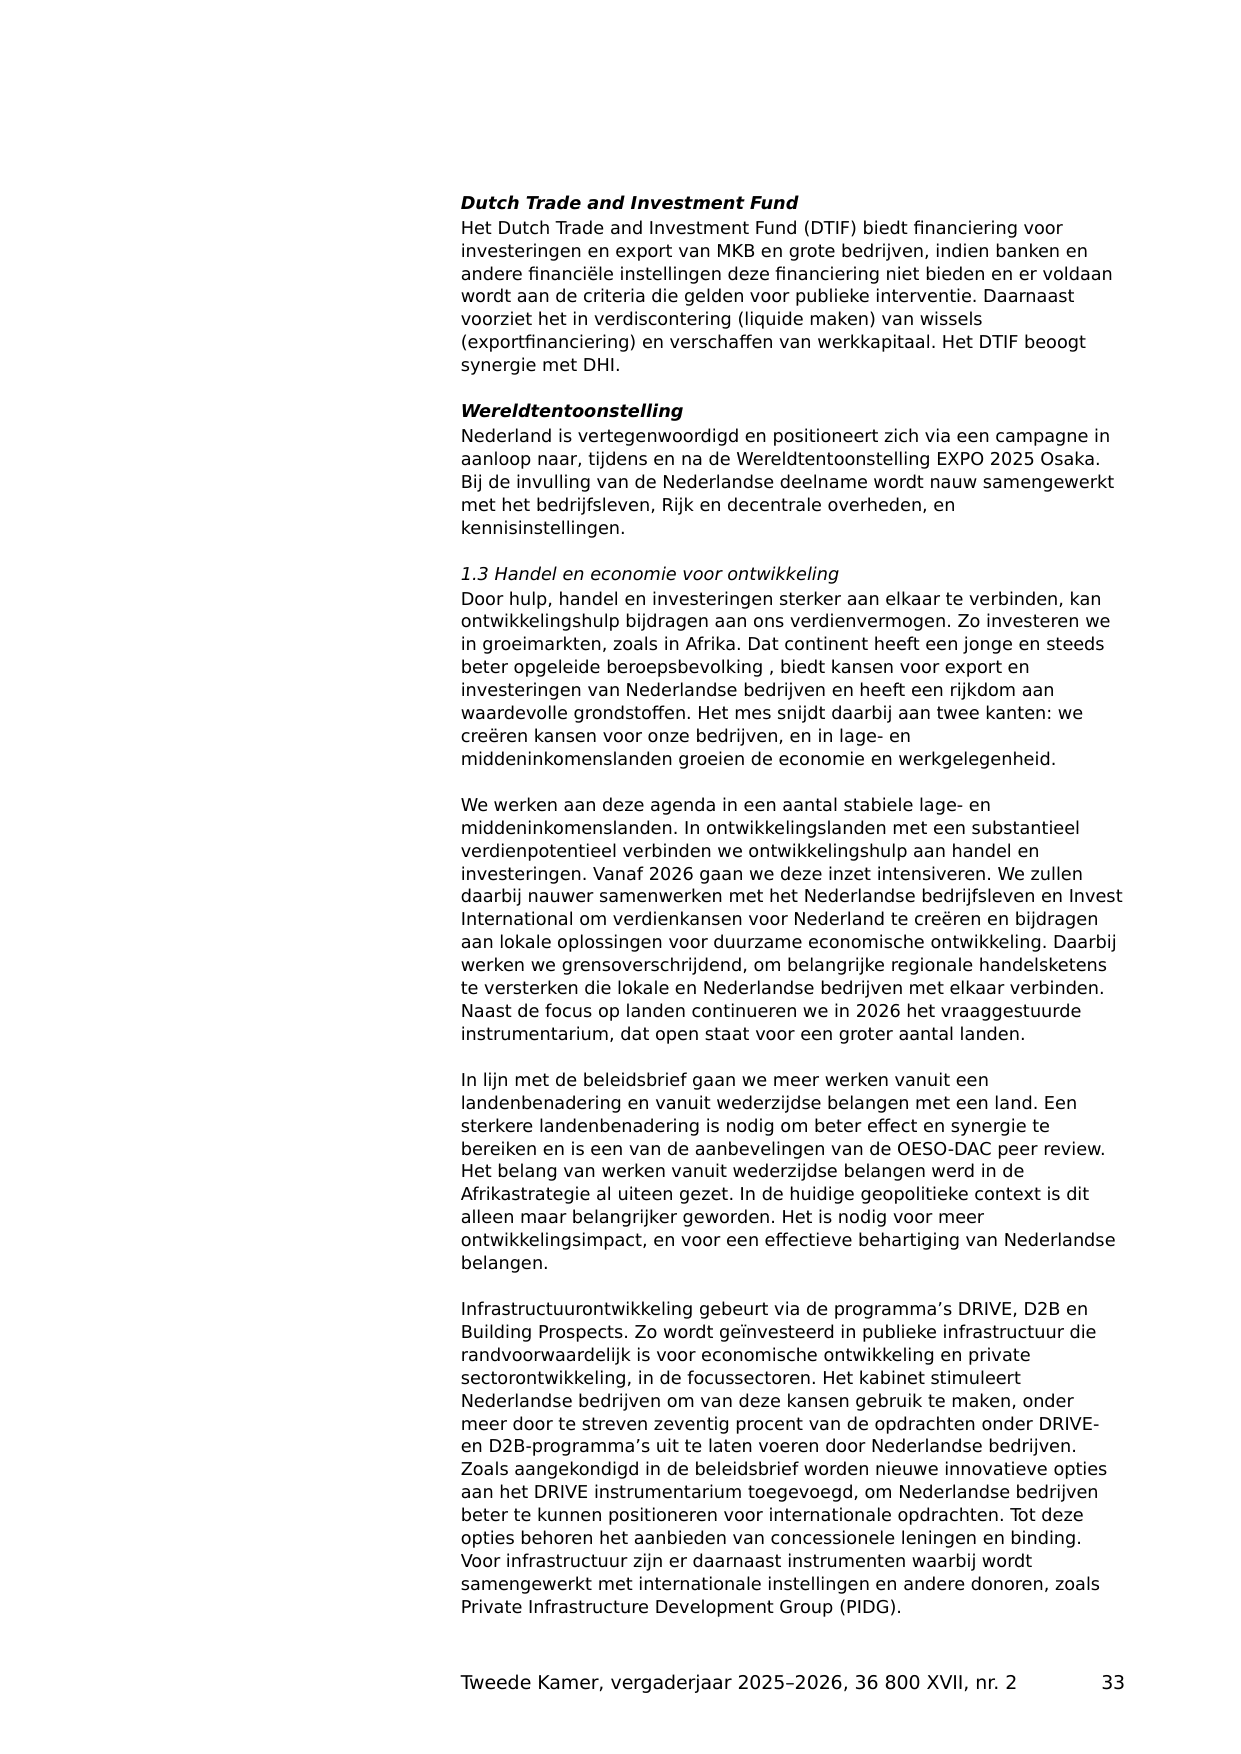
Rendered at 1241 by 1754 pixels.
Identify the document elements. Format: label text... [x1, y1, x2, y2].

text Nederland is vertegenwoordigd en positioneert zich via een campagne in aanloop naar, tijdens en na de Wereldtentoonstelling EXPO 2025 Osaka. Bij de invulling van de Nederlandse deelname wordt nauw samengewerkt met het bedrijfsleven, Rijk en decentrale overheden, en kennisinstellingen. [461, 424, 1125, 539]
text Door hulp, handel en investeringen sterker aan elkaar te verbinden, kan ontwikkelingshulp bijdragen aan ons verdienvermogen. Zo investeren we in groeimarkten, zoals in Afrika. Dat continent heeft een jonge en steeds beter opgeleide beroepsbevolking , biedt kansen voor export en investeringen van Nederlandse bedrijven en heeft een rijkdom aan waardevolle grondstoffen. Het mes snijdt daarbij aan twee kanten: we creëren kansen voor onze bedrijven, en in lage- en middeninkomenslanden groeien de economie en werkgelegenheid. [461, 587, 1125, 770]
text Het Dutch Trade and Investment Fund (DTIF) biedt financiering voor investeringen en export van MKB en grote bedrijven, indien banken en andere financiële instellingen deze financiering niet bieden en er voldaan wordt aan de criteria die gelden voor publieke interventie. Daarnaast voorziet het in verdiscontering (liquide maken) van wissels (exportfinanciering) en verschaffen van werkkapitaal. Het DTIF beoogt synergie met DHI. [461, 216, 1125, 376]
text In lijn met de beleidsbrief gaan we meer werken vanuit een landenbenadering en vanuit wederzijdse belangen met een land. Een sterkere landenbenadering is nodig om beter effect en synergie te bereiken en is een van de aanbevelingen van de OESO-DAC peer review. Het belang van werken vanuit wederzijdse belangen werd in de Afrikastrategie al uiteen gezet. In de huidige geopolitieke context is dit alleen maar belangrijker geworden. Het is nodig voor meer ontwikkelingsimpact, en voor een effectieve behartiging van Nederlandse belangen. [461, 1068, 1125, 1274]
text 1.3 Handel en economie voor ontwikkeling [461, 562, 1125, 584]
text We werken aan deze agenda in een aantal stabiele lage- en middeninkomenslanden. In ontwikkelingslanden met een substantieel verdienpotentieel verbinden we ontwikkelingshulp aan handel en investeringen. Vanaf 2026 gaan we deze inzet intensiveren. We zullen daarbij nauwer samenwerken met het Nederlandse bedrijfsleven en Invest International om verdienkansen voor Nederland te creëren en bijdragen aan lokale oplossingen voor duurzame economische ontwikkeling. Daarbij werken we grensoverschrijdend, om belangrijke regionale handelsketens te versterken die lokale en Nederlandse bedrijven met elkaar verbinden. Naast de focus op landen continueren we in 2026 het vraaggestuurde instrumentarium, dat open staat voor een groter aantal landen. [461, 793, 1125, 1045]
text Wereldtentoonstelling [461, 399, 1125, 422]
text Dutch Trade and Investment Fund [461, 191, 1125, 214]
text Infrastructuurontwikkeling gebeurt via de programma’s DRIVE, D2B en Building Prospects. Zo wordt geïnvesteerd in publieke infrastructuur die randvoorwaardelijk is voor economische ontwikkeling en private sectorontwikkeling, in de focussectoren. Het kabinet stimuleert Nederlandse bedrijven om van deze kansen gebruik te maken, onder meer door te streven zeventig procent van de opdrachten onder DRIVE- en D2B-programma’s uit te laten voeren door Nederlandse bedrijven. Zoals aangekondigd in de beleidsbrief worden nieuwe innovatieve opties aan het DRIVE instrumentarium toegevoegd, om Nederlandse bedrijven beter te kunnen positioneren voor internationale opdrachten. Tot deze opties behoren het aanbieden van concessionele leningen en binding. Voor infrastructuur zijn er daarnaast instrumenten waarbij wordt samengewerkt met internationale instellingen en andere donoren, zoals Private Infrastructure Development Group (PIDG). [461, 1297, 1125, 1618]
